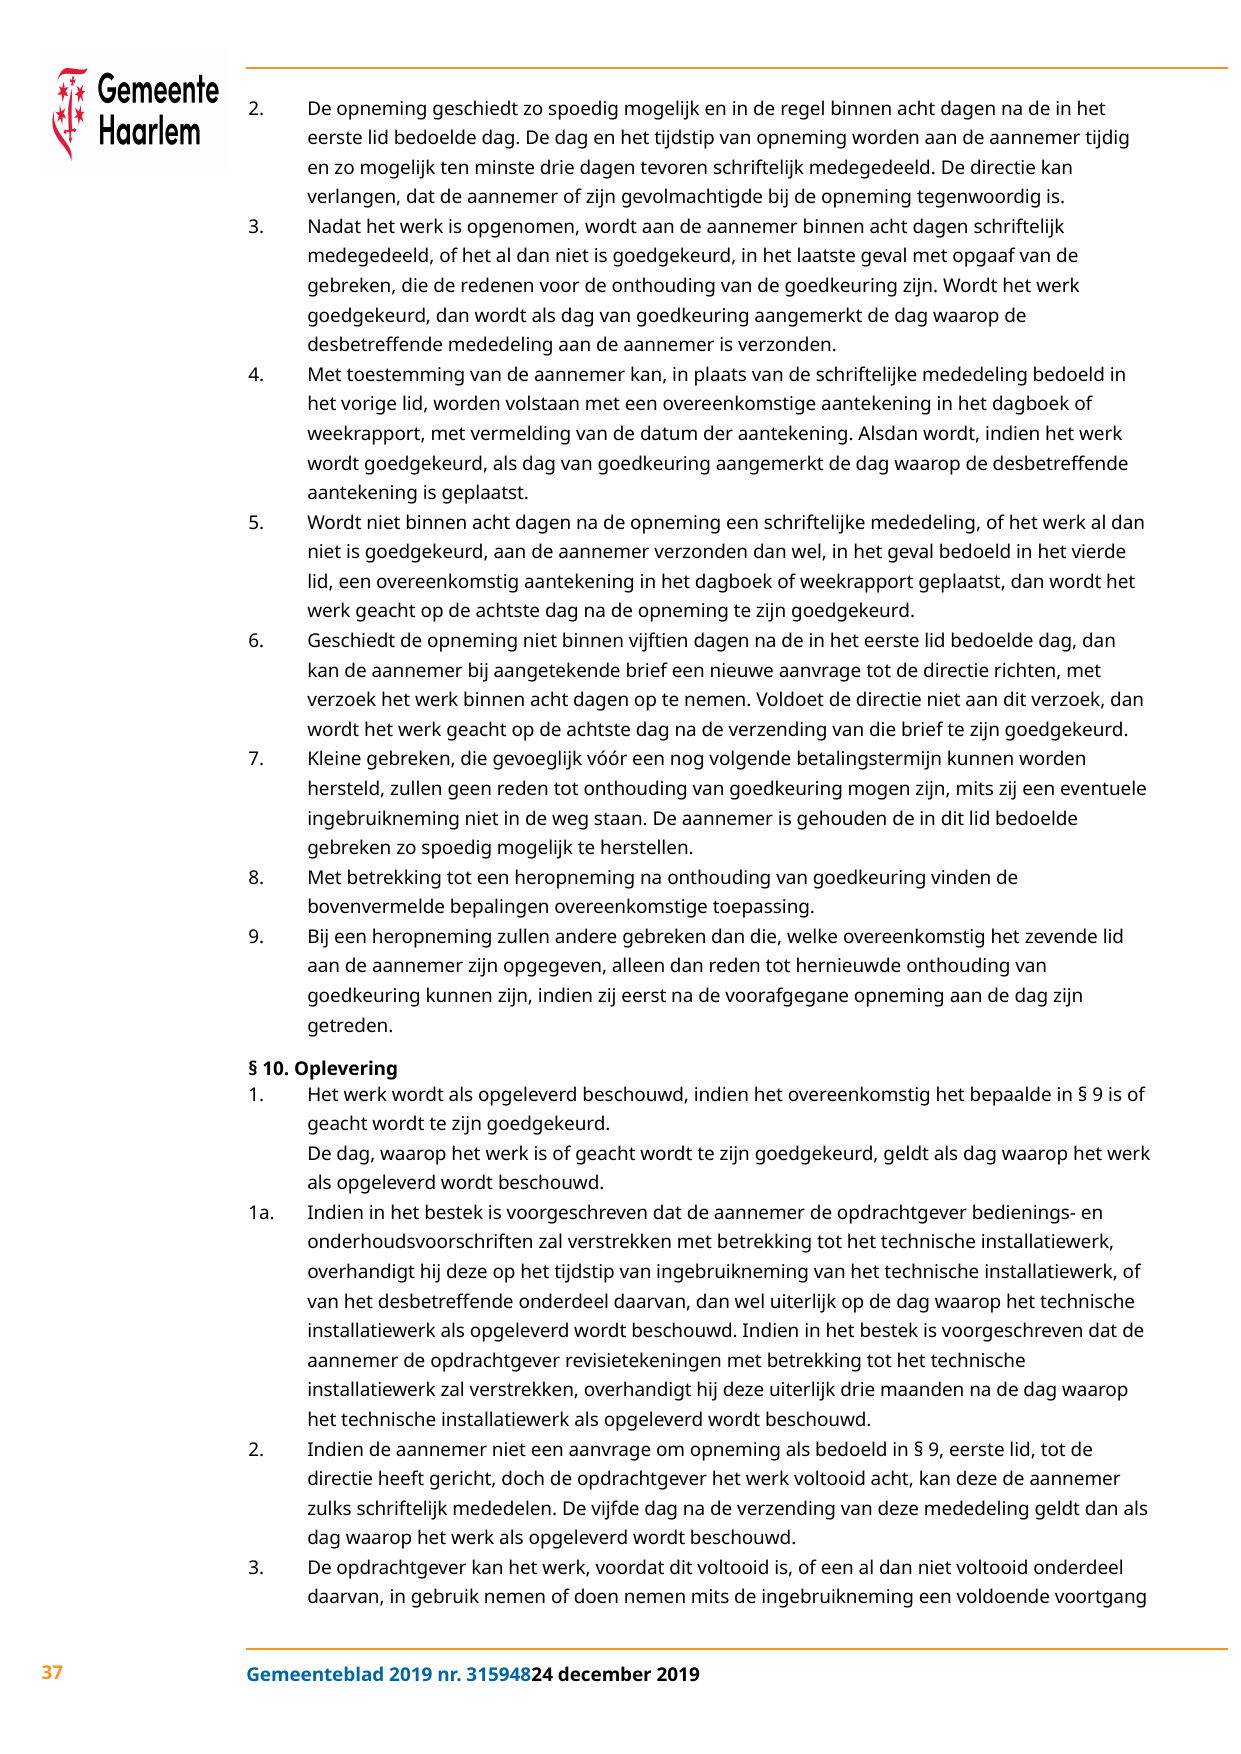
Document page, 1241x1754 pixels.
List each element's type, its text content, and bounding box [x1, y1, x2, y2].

list Wordt niet binnen acht dagen na de opneming een schriftelijke mededeling, of het werk al dan niet is goedgekeurd, aan de aannemer verzonden dan wel, in het geval bedoeld in het vierde lid, een overeenkomstig aantekening in het dagboek of weekrapport geplaatst, dan wordt het werk geacht op de achtste dag na de opneming te zijn goedgekeurd. [248, 509, 1152, 623]
list Kleine gebreken, die gevoeglijk vóór een nog volgende betalingstermijn kunnen worden hersteld, zullen geen reden tot onthouding van goedkeuring mogen zijn, mits zij een eventuele ingebruikneming niet in de weg staan. De aannemer is gehouden de in dit lid bedoelde gebreken zo spoedig mogelijk te herstellen. [248, 746, 1152, 860]
list Nadat het werk is opgenomen, wordt aan de aannemer binnen acht dagen schriftelijk medegedeeld, of het al dan niet is goedgekeurd, in het laatste geval met opgaaf van de gebreken, die de redenen voor de onthouding van de goedkeuring zijn. Wordt het werk goedgekeurd, dan wordt als dag van goedkeuring aangemerkt de dag waarop de desbetreffende mededeling aan de aannemer is verzonden. [248, 213, 1152, 357]
list De opdrachtgever kan het werk, voordat dit voltooid is, of een al dan niet voltooid onderdeel daarvan, in gebruik nemen of doen nemen mits de ingebruikneming een voldoende voortgang [248, 1554, 1152, 1609]
list De opneming geschiedt zo spoedig mogelijk en in de regel binnen acht dagen na de in het eerste lid bedoelde dag. De dag en het tijdstip van opneming worden aan de aannemer tijdig en zo mogelijk ten minste drie dagen tevoren schriftelijk medegedeeld. De directie kan verlangen, dat de aannemer of zijn gevolmachtigde bij de opneming tegenwoordig is. [248, 95, 1152, 209]
list Indien in het bestek is voorgeschreven dat de aannemer de opdrachtgever bedienings- en onderhoudsvoorschriften zal verstrekken met betrekking tot het technische installatiewerk, overhandigt hij deze op het tijdstip van ingebruikneming van het technische installatiewerk, of van het desbetreffende onderdeel daarvan, dan wel uiterlijk op de dag waarop het technische installatiewerk als opgeleverd wordt beschouwd. Indien in het bestek is voorgeschreven dat de aannemer de opdrachtgever revisietekeningen met betrekking tot het technische installatiewerk zal verstrekken, overhandigt hij deze uiterlijk drie maanden na de dag waarop het technische installatiewerk als opgeleverd wordt beschouwd. [248, 1199, 1152, 1432]
list Met betrekking tot een heropneming na onthouding van goedkeuring vinden de bovenvermelde bepalingen overeenkomstige toepassing. [248, 864, 1152, 919]
list De dag, waarop het werk is of geacht wordt te zijn goedgekeurd, geldt als dag waarop het werk als opgeleverd wordt beschouwd. [248, 1140, 1152, 1195]
picture [41, 47, 231, 172]
list Bij een heropneming zullen andere gebreken dan die, welke overeenkomstig het zevende lid aan de aannemer zijn opgegeven, alleen dan reden tot hernieuwde onthouding van goedkeuring kunnen zijn, indien zij eerst na de voorafgegane opneming aan de dag zijn getreden. [248, 923, 1152, 1038]
list Indien de aannemer niet een aanvrage om opneming als bedoeld in § 9, eerste lid, tot de directie heeft gericht, doch de opdrachtgever het werk voltooid acht, kan deze de aannemer zulks schriftelijk mededelen. De vijfde dag na de verzending van deze mededeling geldt dan als dag waarop het werk als opgeleverd wordt beschouwd. [248, 1436, 1152, 1550]
text § 10. Oplevering [248, 1055, 1152, 1081]
list Het werk wordt als opgeleverd beschouwd, indien het overeenkomstig het bepaalde in § 9 is of geacht wordt te zijn goedgekeurd. [248, 1081, 1152, 1136]
list Geschiedt de opneming niet binnen vijftien dagen na de in het eerste lid bedoelde dag, dan kan de aannemer bij aangetekende brief een nieuwe aanvrage tot de directie richten, met verzoek het werk binnen acht dagen op te nemen. Voldoet de directie niet aan dit verzoek, dan wordt het werk geacht op de achtste dag na de verzending van die brief te zijn goedgekeurd. [248, 627, 1152, 742]
list Met toestemming van de aannemer kan, in plaats van de schriftelijke mededeling bedoeld in het vorige lid, worden volstaan met een overeenkomstige aantekening in het dagboek of weekrapport, met vermelding van de datum der aantekening. Alsdan wordt, indien het werk wordt goedgekeurd, als dag van goedkeuring aangemerkt de dag waarop de desbetreffende aantekening is geplaatst. [248, 361, 1152, 505]
